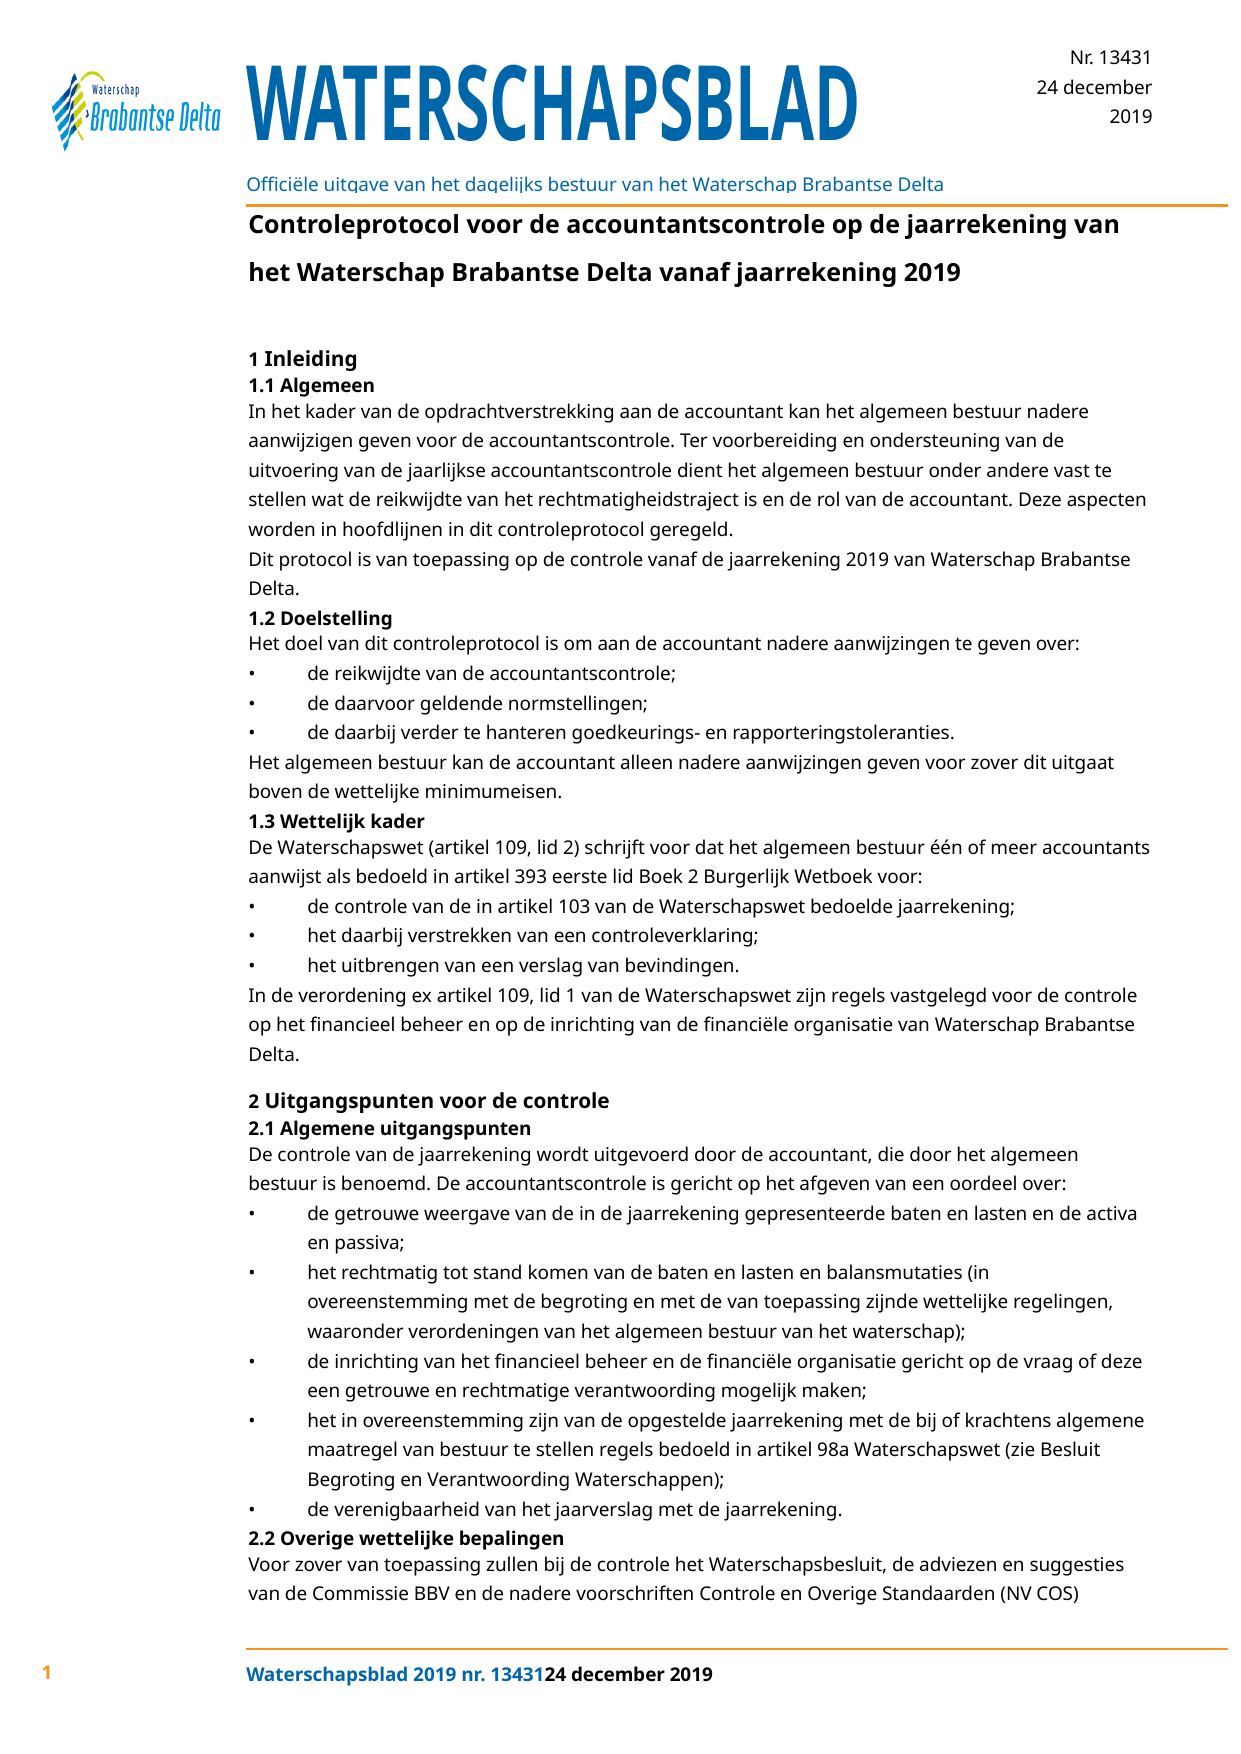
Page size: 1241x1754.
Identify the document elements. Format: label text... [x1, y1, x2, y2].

text 2.1 Algemene uitgangspunten [248, 1115, 1152, 1141]
text De controle van de jaarrekening wordt uitgevoerd door de accountant, die door het algemeen bestuur is benoemd. De accountantscontrole is gericht op het afgeven van een oordeel over: [248, 1141, 1152, 1196]
text Voor zover van toepassing zullen bij de controle het Waterschapsbesluit, de adviezen en suggesties van de Commissie BBV en de nadere voorschriften Controle en Overige Standaarden (NV COS) [248, 1551, 1152, 1606]
text De Waterschapswet (artikel 109, lid 2) schrijft voor dat het algemeen bestuur één of meer accountants aanwijst als bedoeld in artikel 393 eerste lid Boek 2 Burgerlijk Wetboek voor: [248, 834, 1152, 889]
list de daarbij verder te hanteren goedkeurings- en rapporteringstoleranties. [248, 719, 1152, 745]
list de reikwijdte van de accountantscontrole; [248, 660, 1152, 686]
text 1 Inleiding [248, 344, 1152, 372]
list de controle van de in artikel 103 van de Waterschapswet bedoelde jaarrekening; [248, 893, 1152, 919]
text 1.2 Doelstelling [248, 605, 1152, 631]
text In het kader van de opdrachtverstrekking aan de accountant kan het algemeen bestuur nadere aanwijzigen geven voor de accountantscontrole. Ter voorbereiding en ondersteuning van de uitvoering van de jaarlijkse accountantscontrole dient het algemeen bestuur onder andere vast te stellen wat de reikwijdte van het rechtmatigheidstraject is en de rol van de accountant. Deze aspecten worden in hoofdlijnen in dit controleprotocol geregeld. [248, 398, 1152, 542]
text 1.3 Wettelijk kader [248, 808, 1152, 834]
text 2 Uitgangspunten voor de controle [248, 1087, 1152, 1115]
text 2.2 Overige wettelijke bepalingen [248, 1525, 1152, 1551]
text Dit protocol is van toepassing op de controle vanaf de jaarrekening 2019 van Waterschap Brabantse Delta. [248, 546, 1152, 601]
text 1.1 Algemeen [248, 372, 1152, 398]
list de verenigbaarheid van het jaarverslag met de jaarrekening. [248, 1496, 1152, 1521]
list het daarbij verstrekken van een controleverklaring; [248, 923, 1152, 948]
text In de verordening ex artikel 109, lid 1 van de Waterschapswet zijn regels vastgelegd voor de controle op het financieel beheer en op de inrichting van de financiële organisatie van Waterschap Brabantse Delta. [248, 982, 1152, 1067]
text Controleprotocol voor de accountantscontrole op de jaarrekening van het Waterschap Brabantse Delta vanaf jaarrekening 2019 [248, 207, 1152, 288]
list het uitbrengen van een verslag van bevindingen. [248, 952, 1152, 978]
list de daarvoor geldende normstellingen; [248, 690, 1152, 716]
text Het doel van dit controleprotocol is om aan de accountant nadere aanwijzingen te geven over: [248, 631, 1152, 656]
picture [41, 47, 231, 172]
list het rechtmatig tot stand komen van de baten en lasten en balansmutaties (in overeenstemming met de begroting en met de van toepassing zijnde wettelijke regelingen, waaronder verordeningen van het algemeen bestuur van het waterschap); [248, 1259, 1152, 1344]
list het in overeenstemming zijn van de opgestelde jaarrekening met de bij of krachtens algemene maatregel van bestuur te stellen regels bedoeld in artikel 98a Waterschapswet (zie Besluit Begroting en Verantwoording Waterschappen); [248, 1407, 1152, 1492]
text Het algemeen bestuur kan de accountant alleen nadere aanwijzingen geven voor zover dit uitgaat boven de wettelijke minimumeisen. [248, 749, 1152, 804]
list de getrouwe weergave van de in de jaarrekening gepresenteerde baten en lasten en de activa en passiva; [248, 1200, 1152, 1255]
list de inrichting van het financieel beheer en de financiële organisatie gericht op de vraag of deze een getrouwe en rechtmatige verantwoording mogelijk maken; [248, 1348, 1152, 1403]
